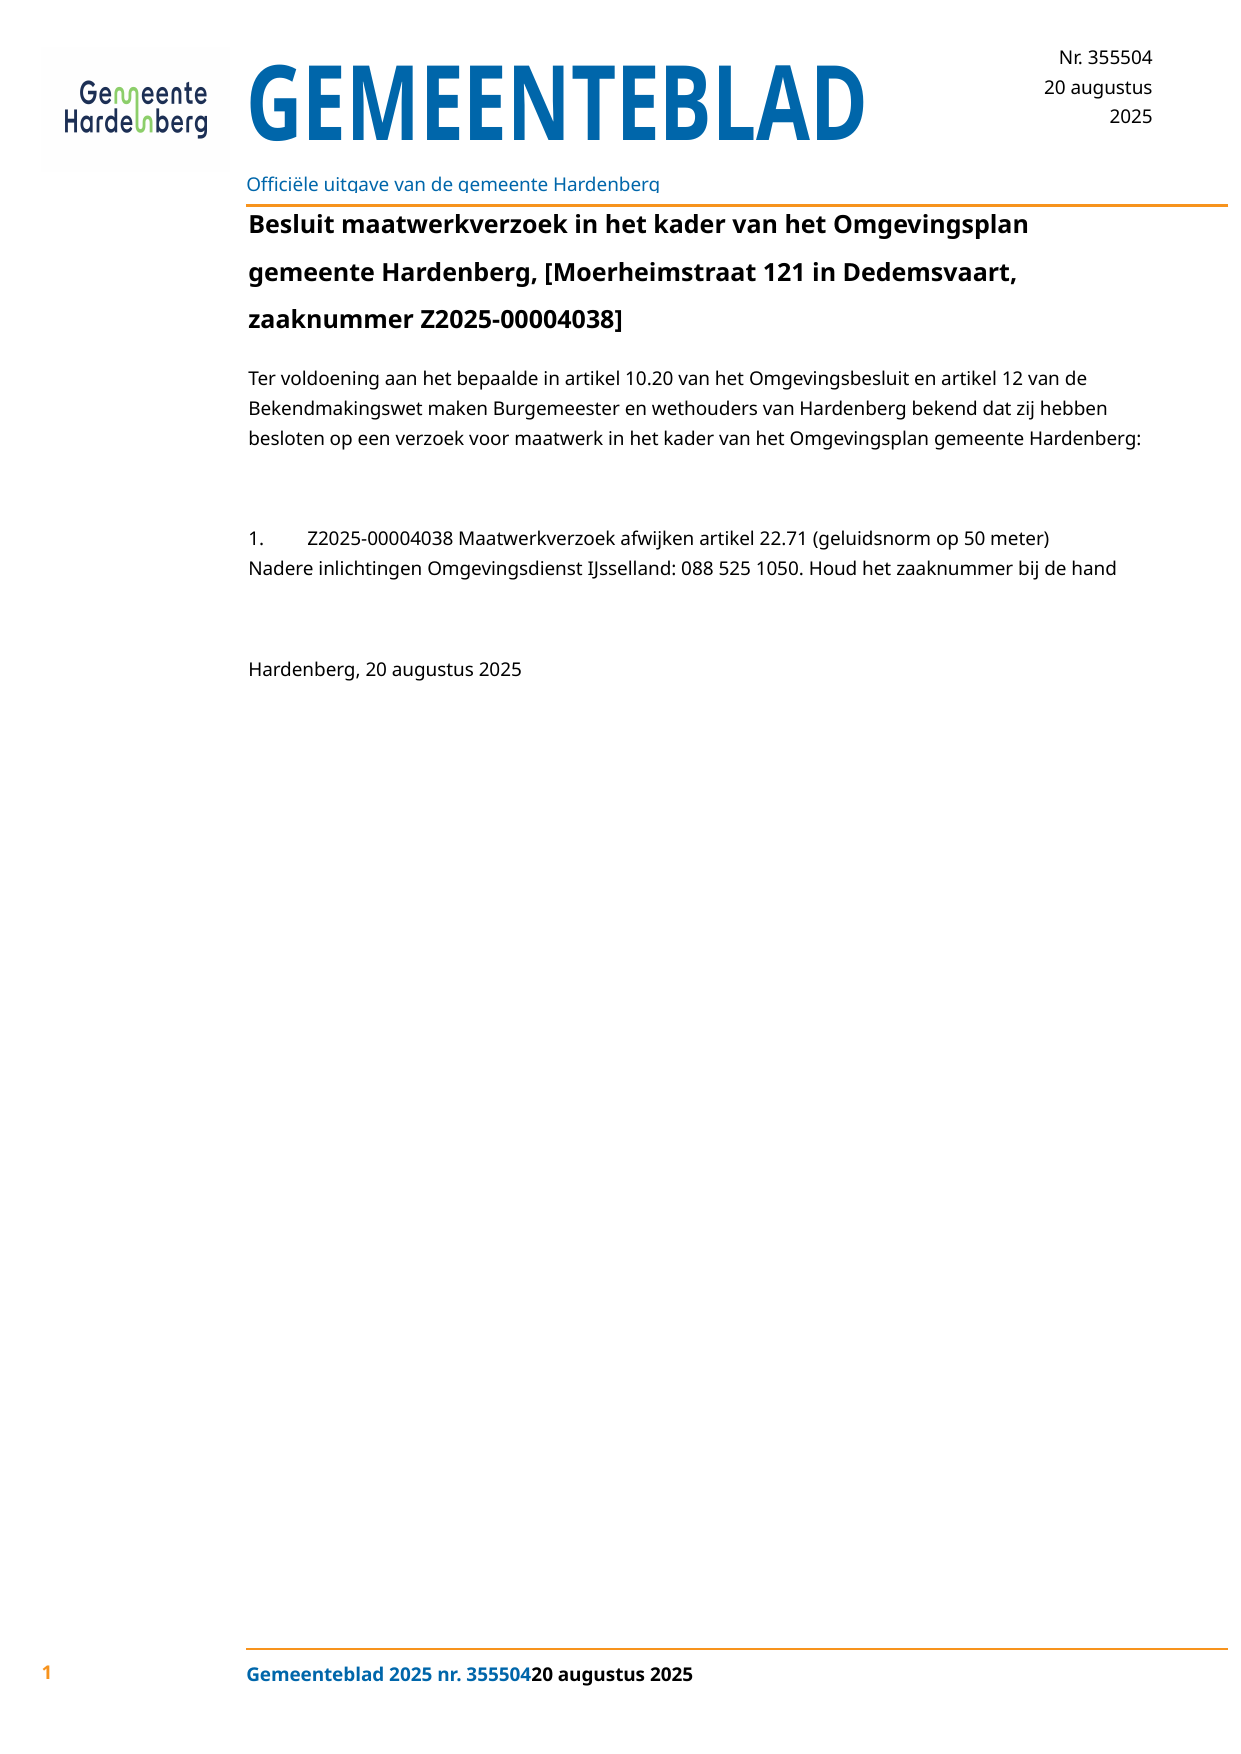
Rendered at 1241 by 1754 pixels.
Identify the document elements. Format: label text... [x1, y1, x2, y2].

text Nadere inlichtingen Omgevingsdienst IJsselland: 088 525 1050. Houd het zaaknummer bij de hand [248, 555, 1152, 581]
list Z2025-00004038 Maatwerkverzoek afwijken artikel 22.71 (geluidsnorm op 50 meter) [248, 526, 1152, 551]
text Besluit maatwerkverzoek in het kader van het Omgevingsplan gemeente Hardenberg, [Moerheimstraat 121 in Dedemsvaart, zaaknummer Z2025-00004038] [248, 207, 1152, 336]
text Hardenberg, 20 augustus 2025 [248, 656, 1152, 682]
text Ter voldoening aan het bepaalde in artikel 10.20 van het Omgevingsbesluit en artikel 12 van de Bekendmakingswet maken Burgemeester en wethouders van Hardenberg bekend dat zij hebben besloten op een verzoek voor maatwerk in het kader van het Omgevingsplan gemeente Hardenberg: [248, 366, 1152, 450]
picture [41, 47, 231, 172]
